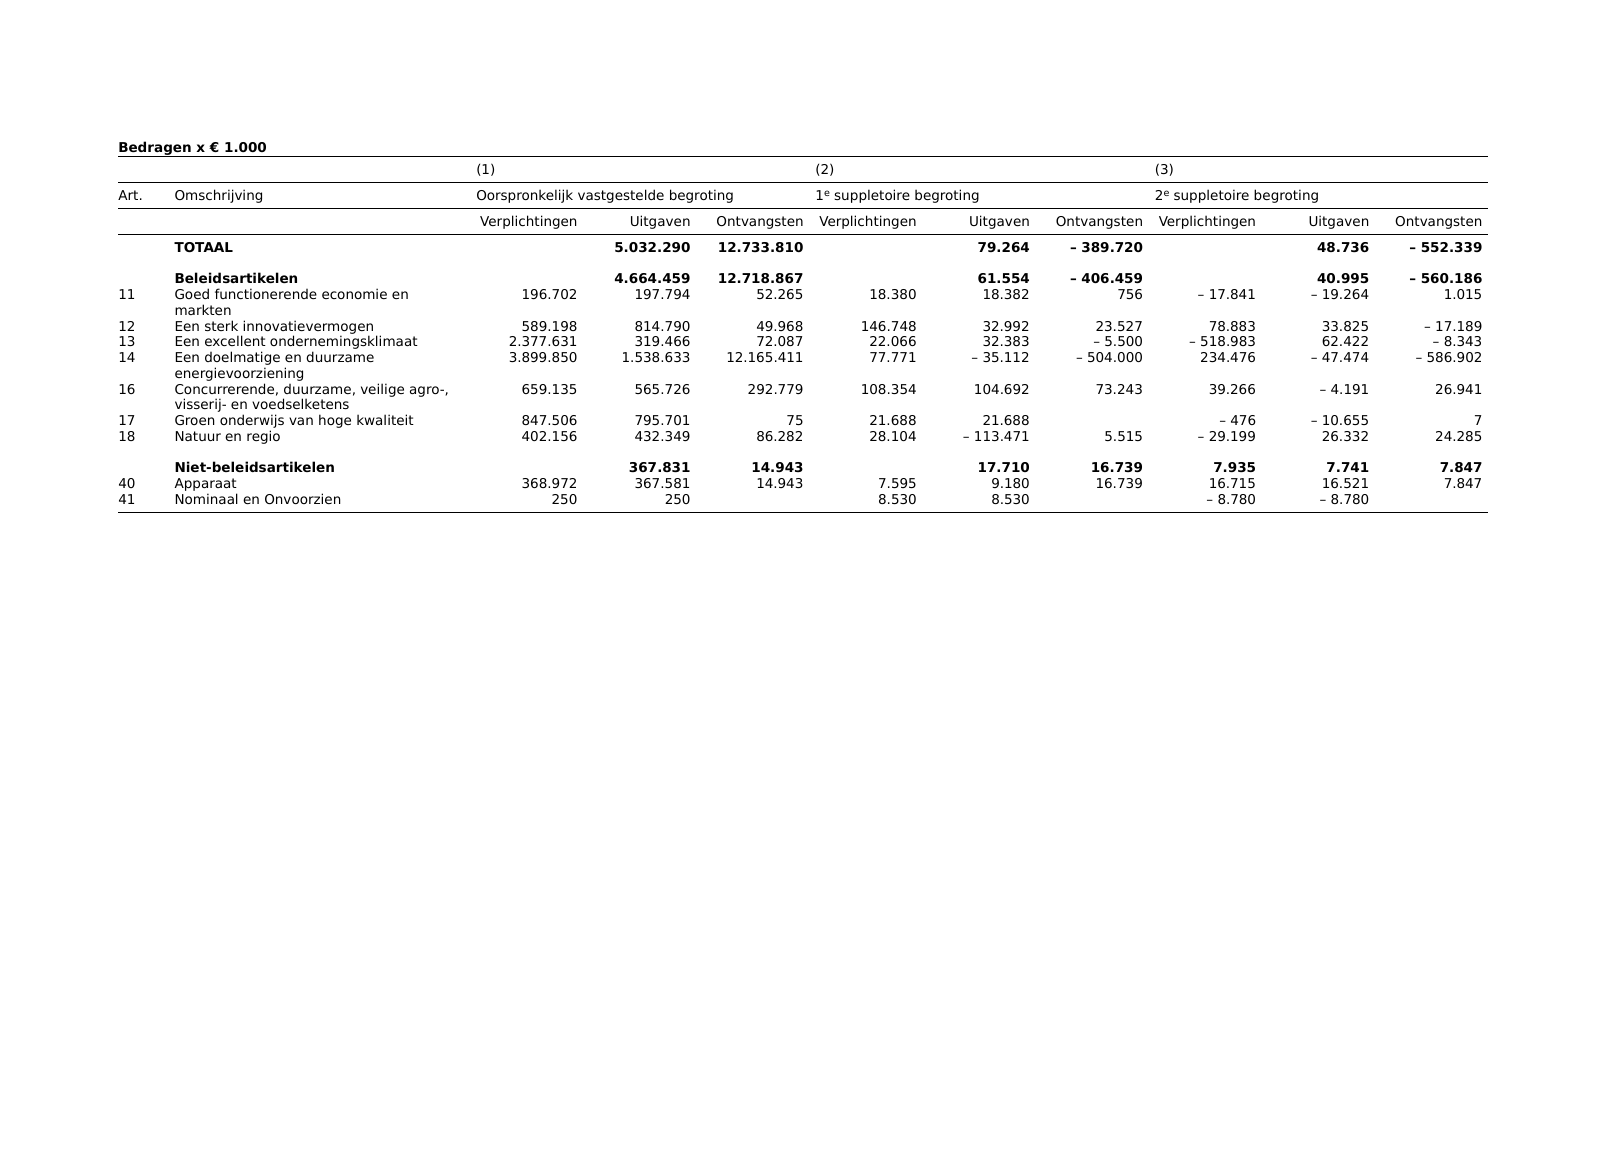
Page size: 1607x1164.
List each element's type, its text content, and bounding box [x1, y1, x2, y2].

table_cell [923, 444, 1036, 460]
table_cell 41 [118, 492, 168, 512]
table_cell – 4.191 [1262, 381, 1375, 413]
table_cell [168, 256, 470, 271]
table_cell 565.726 [583, 381, 696, 413]
table_cell 16.739 [1036, 460, 1149, 476]
table_cell 72.087 [696, 334, 809, 350]
table_cell [1149, 271, 1262, 287]
table_cell [1375, 492, 1488, 512]
table_cell 32.383 [923, 334, 1036, 350]
table_cell [1036, 492, 1149, 512]
table_cell 11 [118, 287, 168, 318]
table_cell [168, 444, 470, 460]
table_cell TOTAAL [168, 235, 470, 256]
table_cell 756 [1036, 287, 1149, 318]
table_cell 26.941 [1375, 381, 1488, 413]
table_cell 659.135 [470, 381, 583, 413]
table_cell – 5.500 [1036, 334, 1149, 350]
table_cell 367.581 [583, 476, 696, 492]
table_cell 2e suppletoire begroting [1149, 183, 1488, 208]
table_cell 196.702 [470, 287, 583, 318]
table_cell [470, 460, 583, 476]
table_cell 21.688 [809, 413, 922, 429]
table_cell 52.265 [696, 287, 809, 318]
table_cell [118, 209, 168, 234]
table_cell (1) [470, 157, 809, 182]
table_cell [1149, 256, 1262, 271]
table_cell 40 [118, 476, 168, 492]
table_cell 33.825 [1262, 319, 1375, 334]
table_cell – 518.983 [1149, 334, 1262, 350]
table_cell 17.710 [923, 460, 1036, 476]
table_cell [1375, 256, 1488, 271]
table_cell 73.243 [1036, 381, 1149, 413]
table_cell 49.968 [696, 319, 809, 334]
table_cell [1036, 256, 1149, 271]
table_cell Nominaal en Onvoorzien [168, 492, 470, 512]
table_cell 8.530 [809, 492, 922, 512]
table_cell 292.779 [696, 381, 809, 413]
table_cell 14.943 [696, 460, 809, 476]
table_cell Groen onderwijs van hoge kwaliteit [168, 413, 470, 429]
table_cell 5.032.290 [583, 235, 696, 256]
table_cell 22.066 [809, 334, 922, 350]
table_cell Een excellent ondernemingsklimaat [168, 334, 470, 350]
table_cell 197.794 [583, 287, 696, 318]
table_cell 7.595 [809, 476, 922, 492]
table_cell [1375, 444, 1488, 460]
table_cell 12.165.411 [696, 350, 809, 381]
table_cell Art. [118, 183, 168, 208]
table_cell 250 [583, 492, 696, 512]
table_cell – 586.902 [1375, 350, 1488, 381]
table_cell 847.506 [470, 413, 583, 429]
table_cell 104.692 [923, 381, 1036, 413]
table_cell 77.771 [809, 350, 922, 381]
table_cell Verplichtingen [470, 209, 583, 234]
table_cell [470, 444, 583, 460]
table_cell 16.521 [1262, 476, 1375, 492]
table_cell 14.943 [696, 476, 809, 492]
table_cell 108.354 [809, 381, 922, 413]
table_cell 814.790 [583, 319, 696, 334]
table_cell [1262, 256, 1375, 271]
table_cell Uitgaven [923, 209, 1036, 234]
table_cell 16 [118, 381, 168, 413]
table_cell [809, 271, 922, 287]
table_cell Apparaat [168, 476, 470, 492]
table_cell – 560.186 [1375, 271, 1488, 287]
table_cell – 35.112 [923, 350, 1036, 381]
table_cell – 10.655 [1262, 413, 1375, 429]
table_cell (2) [809, 157, 1149, 182]
table_cell Uitgaven [1262, 209, 1375, 234]
table_cell 86.282 [696, 429, 809, 444]
table_cell 39.266 [1149, 381, 1262, 413]
table_cell Een sterk innovatievermogen [168, 319, 470, 334]
table_cell – 476 [1149, 413, 1262, 429]
table_cell 18 [118, 429, 168, 444]
table_cell 368.972 [470, 476, 583, 492]
table_cell – 8.780 [1262, 492, 1375, 512]
table_cell 367.831 [583, 460, 696, 476]
table_cell 402.156 [470, 429, 583, 444]
table_cell Beleidsartikelen [168, 271, 470, 287]
table_cell 21.688 [923, 413, 1036, 429]
table_cell (3) [1149, 157, 1488, 182]
table_cell 62.422 [1262, 334, 1375, 350]
table_cell 12.733.810 [696, 235, 809, 256]
table_cell Verplichtingen [1149, 209, 1262, 234]
table_cell – 406.459 [1036, 271, 1149, 287]
table_cell 1e suppletoire begroting [809, 183, 1149, 208]
table_cell 319.466 [583, 334, 696, 350]
table_cell – 113.471 [923, 429, 1036, 444]
table_cell 32.992 [923, 319, 1036, 334]
table_cell 78.883 [1149, 319, 1262, 334]
table_cell – 17.841 [1149, 287, 1262, 318]
table_cell – 8.780 [1149, 492, 1262, 512]
table_cell 3.899.850 [470, 350, 583, 381]
table_cell 7 [1375, 413, 1488, 429]
table_cell 7.847 [1375, 460, 1488, 476]
table_cell [809, 444, 922, 460]
table_cell 12 [118, 319, 168, 334]
table_cell 7.847 [1375, 476, 1488, 492]
table_cell 26.332 [1262, 429, 1375, 444]
table_cell – 552.339 [1375, 235, 1488, 256]
table_cell [696, 492, 809, 512]
table_cell – 8.343 [1375, 334, 1488, 350]
table_cell [118, 235, 168, 256]
table_cell 16.739 [1036, 476, 1149, 492]
table_cell – 29.199 [1149, 429, 1262, 444]
table_cell [809, 235, 922, 256]
table_cell 40.995 [1262, 271, 1375, 287]
table_cell 17 [118, 413, 168, 429]
table_cell Oorspronkelijk vastgestelde begroting [470, 183, 809, 208]
table_cell Ontvangsten [1036, 209, 1149, 234]
table_cell [809, 256, 922, 271]
table_cell 12.718.867 [696, 271, 809, 287]
table_cell [470, 235, 583, 256]
table_cell [470, 271, 583, 287]
table_cell [1036, 444, 1149, 460]
table_cell – 504.000 [1036, 350, 1149, 381]
table_cell [168, 157, 470, 182]
table_cell 48.736 [1262, 235, 1375, 256]
table_cell 23.527 [1036, 319, 1149, 334]
table_cell [583, 256, 696, 271]
table_cell Een doelmatige en duurzame energievoorziening [168, 350, 470, 381]
table_cell 234.476 [1149, 350, 1262, 381]
table_cell [583, 444, 696, 460]
table_cell [696, 444, 809, 460]
table_cell 75 [696, 413, 809, 429]
table_cell – 47.474 [1262, 350, 1375, 381]
table_cell Concurrerende, duurzame, veilige agro-, visserij- en voedselketens [168, 381, 470, 413]
table_cell [923, 256, 1036, 271]
table_cell Goed functionerende economie en markten [168, 287, 470, 318]
table_cell Ontvangsten [1375, 209, 1488, 234]
table_cell [118, 271, 168, 287]
table_cell Niet-beleidsartikelen [168, 460, 470, 476]
table_cell Ontvangsten [696, 209, 809, 234]
table_cell [470, 256, 583, 271]
table_cell – 17.189 [1375, 319, 1488, 334]
table_cell 250 [470, 492, 583, 512]
table_cell 16.715 [1149, 476, 1262, 492]
table_cell 1.538.633 [583, 350, 696, 381]
table_cell [118, 256, 168, 271]
table_cell 2.377.631 [470, 334, 583, 350]
table_cell 14 [118, 350, 168, 381]
table_cell 79.264 [923, 235, 1036, 256]
table_cell – 19.264 [1262, 287, 1375, 318]
table_cell 7.935 [1149, 460, 1262, 476]
table_cell [168, 209, 470, 234]
table_cell 28.104 [809, 429, 922, 444]
table_cell 589.198 [470, 319, 583, 334]
table_cell 18.380 [809, 287, 922, 318]
table_cell 13 [118, 334, 168, 350]
table_cell 1.015 [1375, 287, 1488, 318]
table_cell 18.382 [923, 287, 1036, 318]
table_cell [118, 157, 168, 182]
table_header Bedragen x € 1.000 [118, 140, 1488, 156]
table_cell [1149, 444, 1262, 460]
table_cell [1149, 235, 1262, 256]
table_cell [1036, 413, 1149, 429]
table_cell 24.285 [1375, 429, 1488, 444]
table_cell – 389.720 [1036, 235, 1149, 256]
table_cell 61.554 [923, 271, 1036, 287]
table_cell [809, 460, 922, 476]
table_cell [118, 444, 168, 460]
table_cell 432.349 [583, 429, 696, 444]
table_cell 146.748 [809, 319, 922, 334]
table_cell Verplichtingen [809, 209, 922, 234]
table_cell 795.701 [583, 413, 696, 429]
table_cell 4.664.459 [583, 271, 696, 287]
table_cell Omschrijving [168, 183, 470, 208]
table_cell 7.741 [1262, 460, 1375, 476]
table_cell Uitgaven [583, 209, 696, 234]
table_cell [118, 460, 168, 476]
table_cell 9.180 [923, 476, 1036, 492]
table_cell Natuur en regio [168, 429, 470, 444]
table_cell 8.530 [923, 492, 1036, 512]
table_cell [1262, 444, 1375, 460]
table_cell [696, 256, 809, 271]
table_cell 5.515 [1036, 429, 1149, 444]
